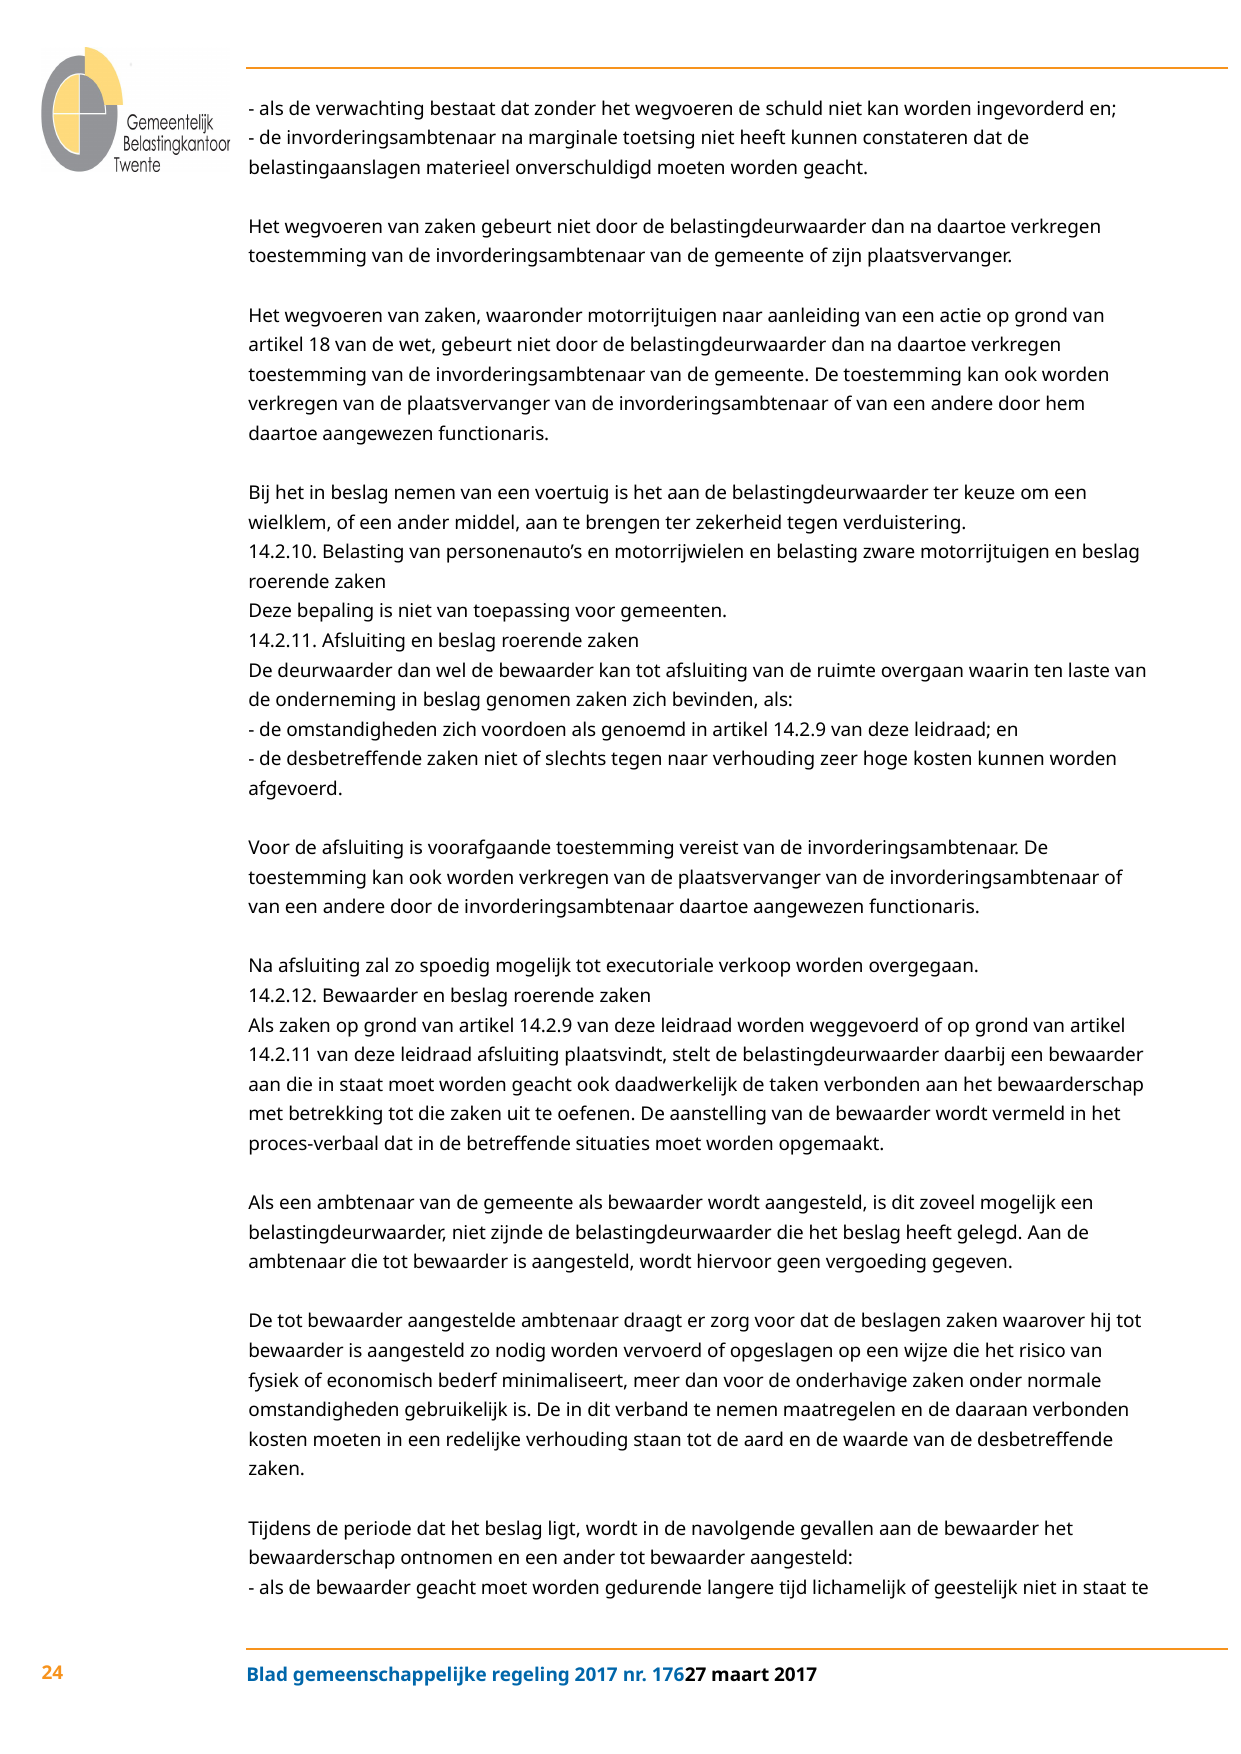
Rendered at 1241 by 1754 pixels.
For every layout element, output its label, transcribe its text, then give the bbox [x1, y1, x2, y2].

picture [41, 47, 231, 172]
text Tijdens de periode dat het beslag ligt, wordt in de navolgende gevallen aan de bewaarder het bewaarderschap ontnomen en een ander tot bewaarder aangesteld: [248, 1515, 1152, 1570]
text Bij het in beslag nemen van een voertuig is het aan de belastingdeurwaarder ter keuze om een wielklem, of een ander middel, aan te brengen ter zekerheid tegen verduistering. [248, 479, 1152, 535]
text - als de verwachting bestaat dat zonder het wegvoeren de schuld niet kan worden ingevorderd en; [248, 95, 1152, 121]
text - de desbetreffende zaken niet of slechts tegen naar verhouding zeer hoge kosten kunnen worden afgevoerd. [248, 746, 1152, 801]
text - de omstandigheden zich voordoen als genoemd in artikel 14.2.9 van deze leidraad; en [248, 716, 1152, 742]
text 14.2.12. Bewaarder en beslag roerende zaken [248, 982, 1152, 1008]
text De deurwaarder dan wel de bewaarder kan tot afsluiting van de ruimte overgaan waarin ten laste van de onderneming in beslag genomen zaken zich bevinden, als: [248, 657, 1152, 712]
text - als de bewaarder geacht moet worden gedurende langere tijd lichamelijk of geestelijk niet in staat te [248, 1574, 1152, 1600]
text Het wegvoeren van zaken gebeurt niet door de belastingdeurwaarder dan na daartoe verkregen toestemming van de invorderingsambtenaar van de gemeente of zijn plaatsvervanger. [248, 213, 1152, 268]
text 14.2.10. Belasting van personenauto’s en motorrijwielen en belasting zware motorrijtuigen en beslag roerende zaken [248, 538, 1152, 594]
text Het wegvoeren van zaken, waaronder motorrijtuigen naar aanleiding van een actie op grond van artikel 18 van de wet, gebeurt niet door de belastingdeurwaarder dan na daartoe verkregen toestemming van de invorderingsambtenaar van de gemeente. De toestemming kan ook worden verkregen van de plaatsvervanger van de invorderingsambtenaar of van een andere door hem daartoe aangewezen functionaris. [248, 302, 1152, 446]
text Voor de afsluiting is voorafgaande toestemming vereist van de invorderingsambtenaar. De toestemming kan ook worden verkregen van de plaatsvervanger van de invorderingsambtenaar of van een andere door de invorderingsambtenaar daartoe aangewezen functionaris. [248, 834, 1152, 919]
text Als een ambtenaar van de gemeente als bewaarder wordt aangesteld, is dit zoveel mogelijk een belastingdeurwaarder, niet zijnde de belastingdeurwaarder die het beslag heeft gelegd. Aan de ambtenaar die tot bewaarder is aangesteld, wordt hiervoor geen vergoeding gegeven. [248, 1189, 1152, 1274]
text 14.2.11. Afsluiting en beslag roerende zaken [248, 627, 1152, 653]
text Als zaken op grond van artikel 14.2.9 van deze leidraad worden weggevoerd of op grond van artikel 14.2.11 van deze leidraad afsluiting plaatsvindt, stelt de belastingdeurwaarder daarbij een bewaarder aan die in staat moet worden geacht ook daadwerkelijk de taken verbonden aan het bewaarderschap met betrekking tot die zaken uit te oefenen. De aanstelling van de bewaarder wordt vermeld in het proces-verbaal dat in de betreffende situaties moet worden opgemaakt. [248, 1012, 1152, 1156]
text Na afsluiting zal zo spoedig mogelijk tot executoriale verkoop worden overgegaan. [248, 953, 1152, 978]
text De tot bewaarder aangestelde ambtenaar draagt er zorg voor dat de beslagen zaken waarover hij tot bewaarder is aangesteld zo nodig worden vervoerd of opgeslagen op een wijze die het risico van fysiek of economisch bederf minimaliseert, meer dan voor de onderhavige zaken onder normale omstandigheden gebruikelijk is. De in dit verband te nemen maatregelen en de daaraan verbonden kosten moeten in een redelijke verhouding staan tot de aard en de waarde van de desbetreffende zaken. [248, 1308, 1152, 1481]
text - de invorderingsambtenaar na marginale toetsing niet heeft kunnen constateren dat de belastingaanslagen materieel onverschuldigd moeten worden geacht. [248, 124, 1152, 180]
text Deze bepaling is niet van toepassing voor gemeenten. [248, 598, 1152, 623]
